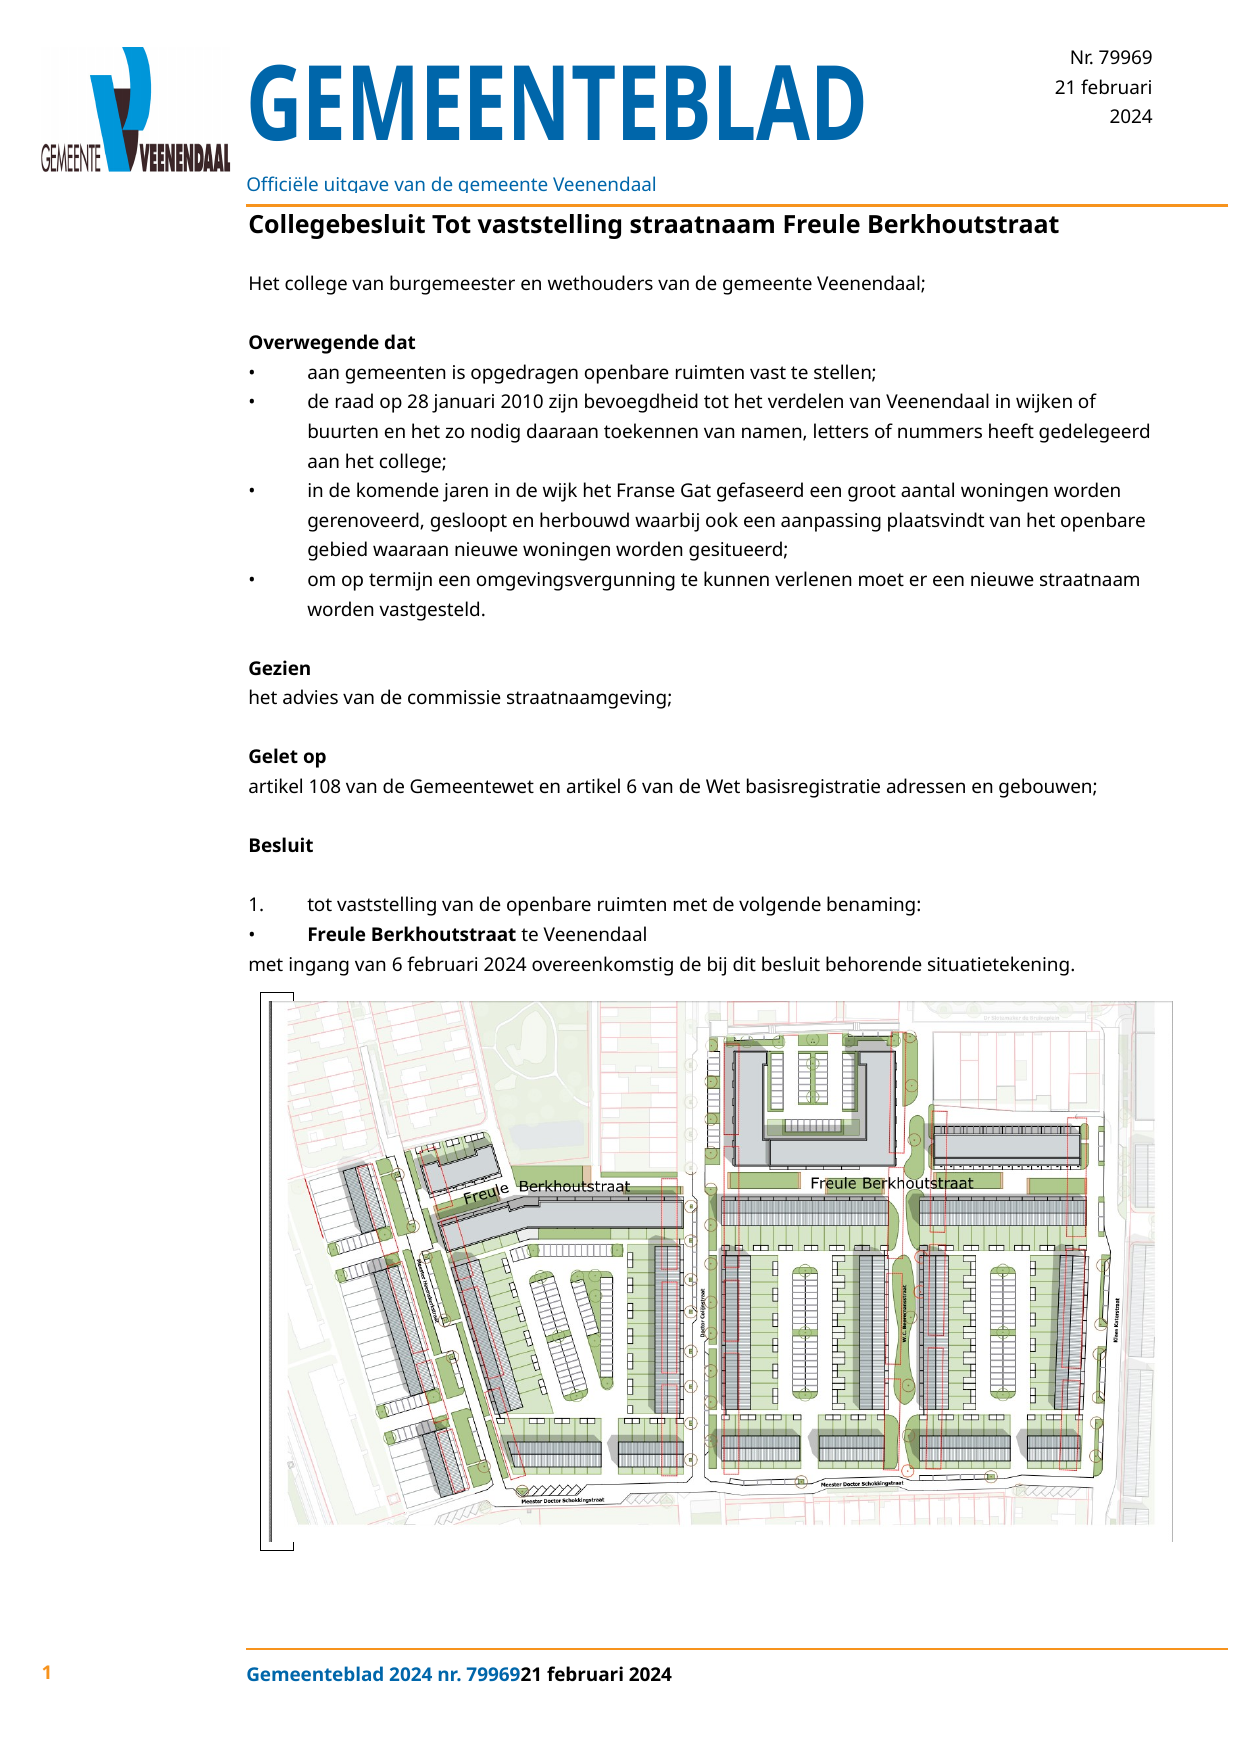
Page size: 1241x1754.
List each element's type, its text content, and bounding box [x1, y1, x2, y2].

picture [123, 47, 231, 172]
picture [268, 1001, 1173, 1542]
text Gezien [248, 655, 1152, 681]
text met ingang van 6 februari 2024 overeenkomstig de bij dit besluit behorende situatietekening. [248, 951, 1152, 976]
list de raad op 28 januari 2010 zijn bevoegdheid tot het verdelen van Veenendaal in wijken of buurten en het zo nodig daaraan toekennen van namen, letters of nummers heeft gedelegeerd aan het college; [248, 389, 1152, 473]
list Freule Berkhoutstraat te Veenendaal [248, 921, 1152, 947]
list aan gemeenten is opgedragen openbare ruimten vast te stellen; [248, 359, 1152, 385]
text Gelet op [248, 744, 1152, 769]
list tot vaststelling van de openbare ruimten met de volgende benaming: [248, 892, 1152, 917]
text het advies van de commissie straatnaamgeving; [248, 684, 1152, 710]
text Overwegende dat [248, 329, 1152, 355]
picture [41, 47, 130, 172]
text Besluit [248, 832, 1152, 858]
text Collegebesluit Tot vaststelling straatnaam Freule Berkhoutstraat [248, 207, 1152, 241]
list om op termijn een omgevingsvergunning te kunnen verlenen moet er een nieuwe straatnaam worden vastgesteld. [248, 566, 1152, 621]
list in de komende jaren in de wijk het Franse Gat gefaseerd een groot aantal woningen worden gerenoveerd, gesloopt en herbouwd waarbij ook een aanpassing plaatsvindt van het openbare gebied waaraan nieuwe woningen worden gesitueerd; [248, 477, 1152, 562]
text artikel 108 van de Gemeentewet en artikel 6 van de Wet basisregistratie adressen en gebouwen; [248, 773, 1152, 799]
text Het college van burgemeester en wethouders van de gemeente Veenendaal; [248, 270, 1152, 296]
